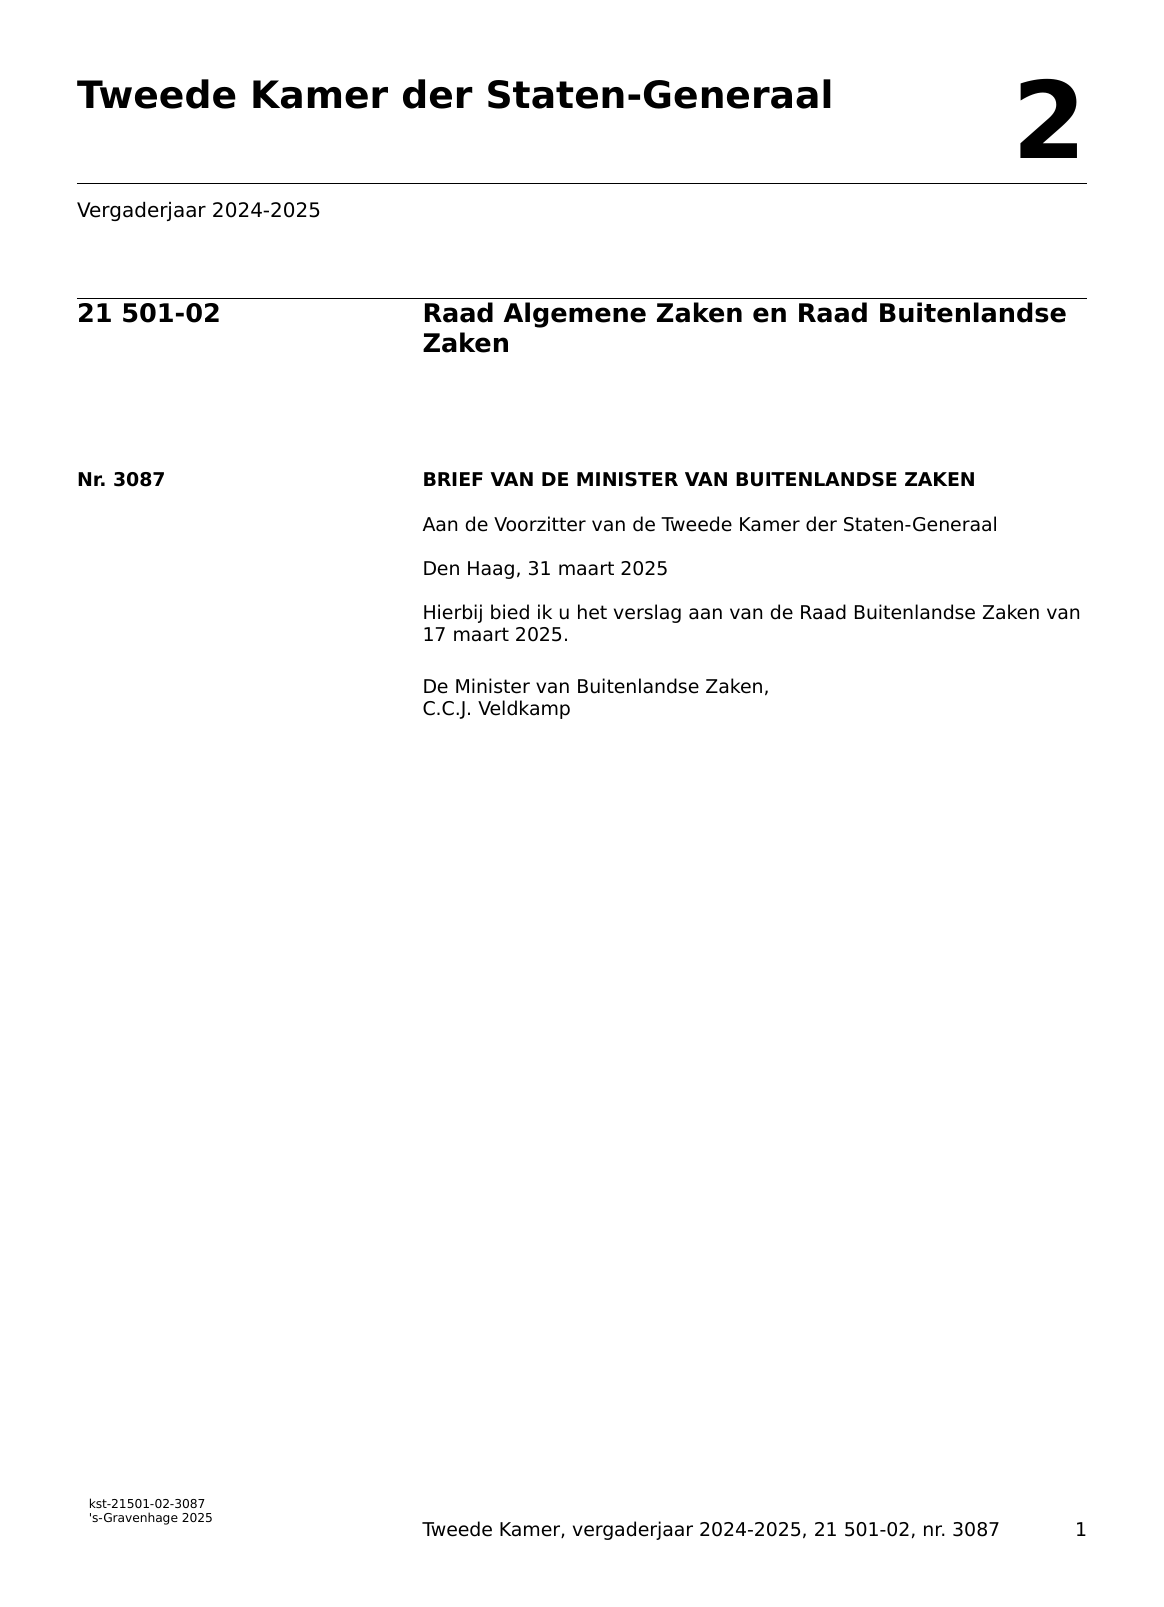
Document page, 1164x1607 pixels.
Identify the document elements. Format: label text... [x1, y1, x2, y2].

text kst-21501-02-3087 [88, 1497, 323, 1511]
subtitle Nr. 3087 BRIEF VAN DE MINISTER VAN BUITENLANDSE ZAKEN [77, 469, 1087, 491]
text De Minister van Buitenlandse Zaken, C.C.J. Veldkamp [422, 676, 1087, 720]
text Den Haag, 31 maart 2025 [422, 558, 1087, 580]
table_header Tweede Kamer der Staten-Generaal [77, 59, 886, 183]
text 's-Gravenhage 2025 [88, 1511, 323, 1525]
subtitle 21 501-02 Raad Algemene Zaken en Raad Buitenlandse Zaken [77, 299, 1087, 358]
table_cell Vergaderjaar 2024-2025 [77, 184, 1087, 298]
text Aan de Voorzitter van de Tweede Kamer der Staten-Generaal [422, 513, 1087, 536]
table_header 2 [886, 59, 1087, 183]
text Hierbij bied ik u het verslag aan van de Raad Buitenlandse Zaken van 17 maart 2025. [422, 602, 1087, 646]
